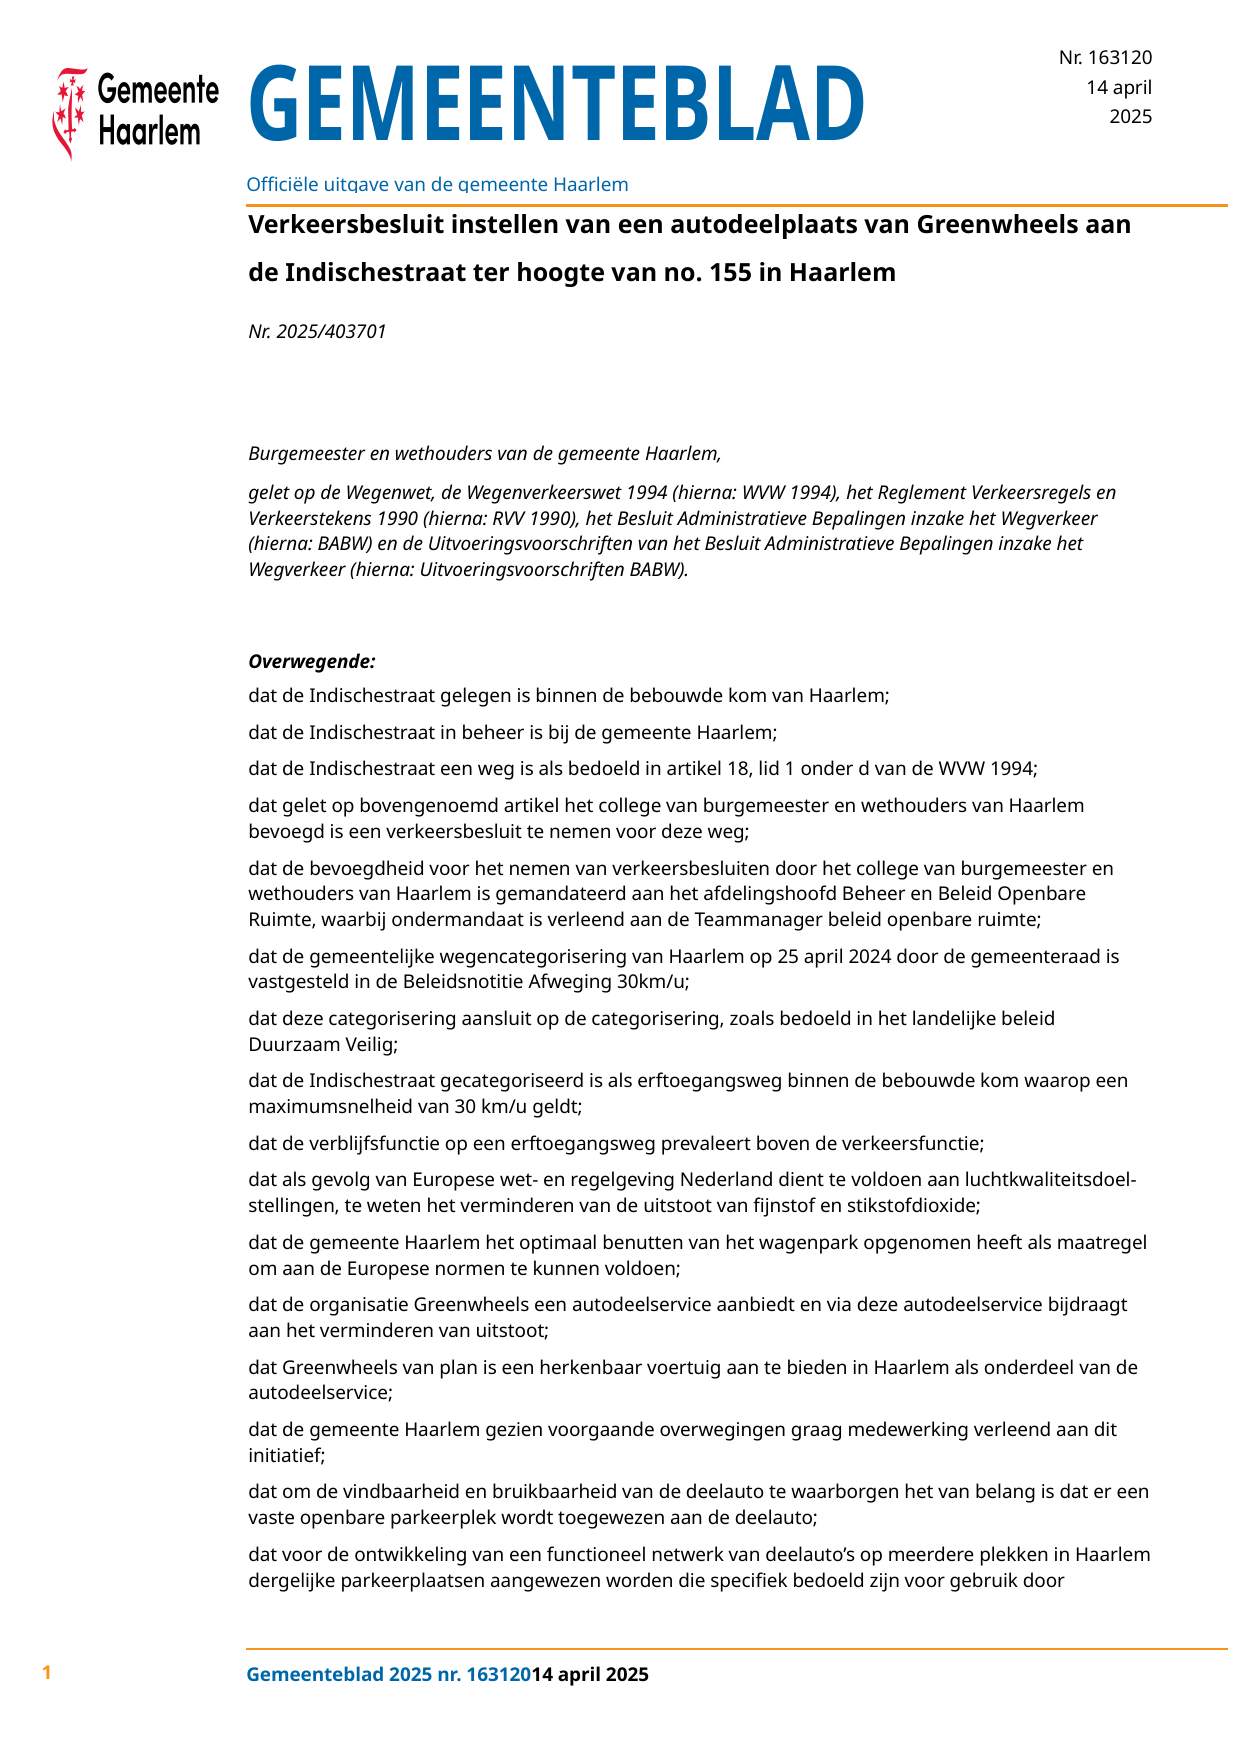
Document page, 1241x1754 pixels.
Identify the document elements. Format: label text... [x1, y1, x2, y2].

text dat de Indischestraat gelegen is binnen de bebouwde kom van Haarlem; [248, 682, 1152, 708]
text dat de gemeente Haarlem gezien voorgaande overwegingen graag medewerking verleend aan dit initiatief; [248, 1416, 1152, 1468]
text Nr. 2025/403701 [248, 318, 1152, 344]
text dat voor de ontwikkeling van een functioneel netwerk van deelauto’s op meerdere plekken in Haarlem dergelijke parkeerplaatsen aangewezen worden die specifiek bedoeld zijn voor gebruik door [248, 1541, 1152, 1592]
text Overwegende: [248, 648, 1152, 674]
text dat als gevolg van Europese wet- en regelgeving Nederland dient te voldoen aan luchtkwaliteitsdoel-stellingen, te weten het verminderen van de uitstoot van fijnstof en stikstofdioxide; [248, 1167, 1152, 1218]
text dat de bevoegdheid voor het nemen van verkeersbesluiten door het college van burgemeester en wethouders van Haarlem is gemandateerd aan het afdelingshoofd Beheer en Beleid Openbare Ruimte, waarbij ondermandaat is verleend aan de Teammanager beleid openbare ruimte; [248, 855, 1152, 932]
text dat om de vindbaarheid en bruikbaarheid van de deelauto te waarborgen het van belang is dat er een vaste openbare parkeerplek wordt toegewezen aan de deelauto; [248, 1479, 1152, 1530]
text gelet op de Wegenwet, de Wegenverkeerswet 1994 (hierna: WVW 1994), het Reglement Verkeersregels en Verkeerstekens 1990 (hierna: RVV 1990), het Besluit Administratieve Bepalingen inzake het Wegverkeer (hierna: BABW) en de Uitvoeringsvoorschriften van het Besluit Administratieve Bepalingen inzake het Wegverkeer (hierna: Uitvoeringsvoorschriften BABW). [248, 479, 1152, 582]
text dat de organisatie Greenwheels een autodeelservice aanbiedt en via deze autodeelservice bijdraagt aan het verminderen van uitstoot; [248, 1291, 1152, 1343]
picture [41, 47, 231, 172]
text dat de gemeente Haarlem het optimaal benutten van het wagenpark opgenomen heeft als maatregel om aan de Europese normen te kunnen voldoen; [248, 1229, 1152, 1281]
text dat deze categorisering aansluit op de categorisering, zoals bedoeld in het landelijke beleid Duurzaam Veilig; [248, 1005, 1152, 1057]
text dat gelet op bovengenoemd artikel het college van burgemeester en wethouders van Haarlem bevoegd is een verkeersbesluit te nemen voor deze weg; [248, 792, 1152, 844]
text dat de Indischestraat gecategoriseerd is als erftoegangsweg binnen de bebouwde kom waarop een maximumsnelheid van 30 km/u geldt; [248, 1068, 1152, 1119]
text dat de gemeentelijke wegencategorisering van Haarlem op 25 april 2024 door de gemeenteraad is vastgesteld in de Beleidsnotitie Afweging 30km/u; [248, 943, 1152, 994]
text Burgemeester en wethouders van de gemeente Haarlem, [248, 440, 1152, 465]
text dat de verblijfsfunctie op een erftoegangsweg prevaleert boven de verkeersfunctie; [248, 1130, 1152, 1156]
text dat Greenwheels van plan is een herkenbaar voertuig aan te bieden in Haarlem als onderdeel van de autodeelservice; [248, 1354, 1152, 1405]
text Verkeersbesluit instellen van een autodeelplaats van Greenwheels aan de Indischestraat ter hoogte van no. 155 in Haarlem [248, 207, 1152, 288]
text dat de Indischestraat in beheer is bij de gemeente Haarlem; [248, 719, 1152, 745]
text dat de Indischestraat een weg is als bedoeld in artikel 18, lid 1 onder d van de WVW 1994; [248, 756, 1152, 781]
